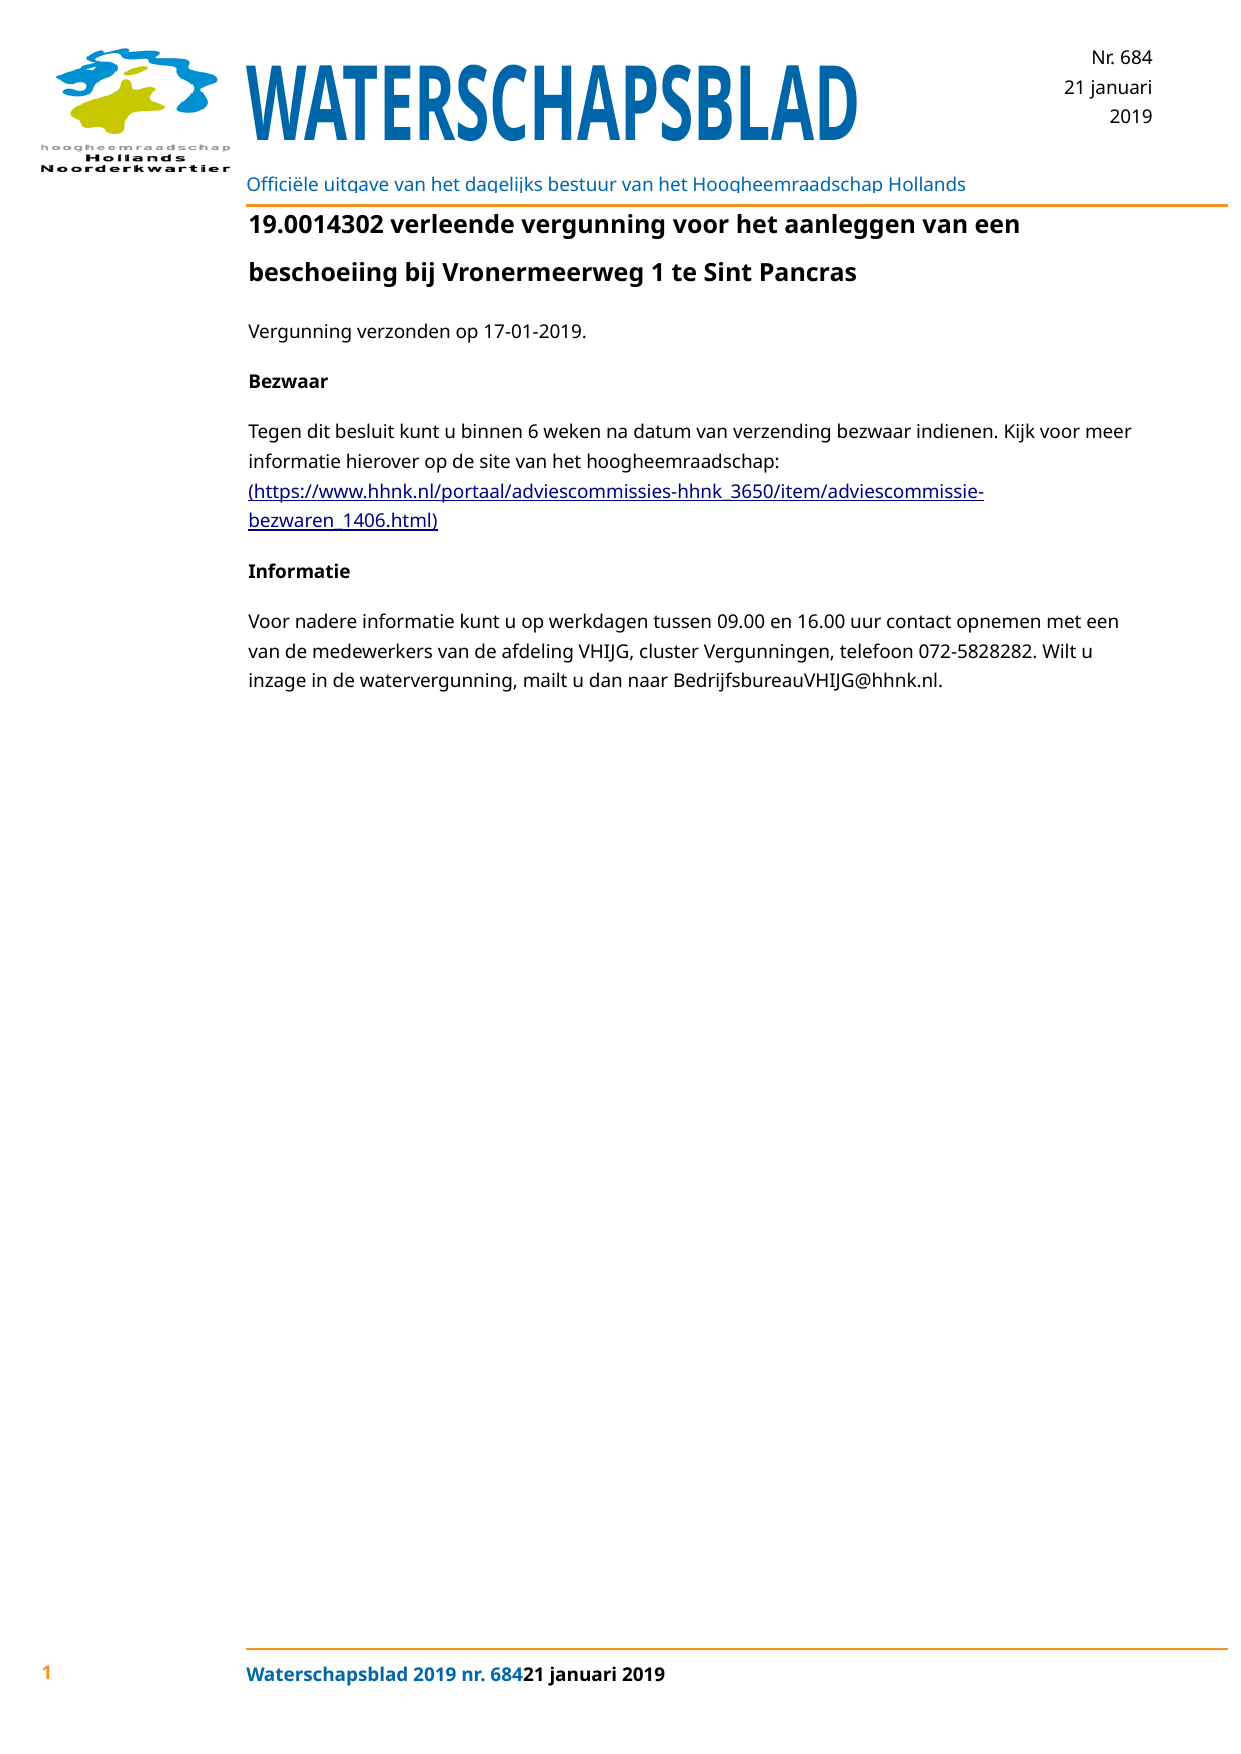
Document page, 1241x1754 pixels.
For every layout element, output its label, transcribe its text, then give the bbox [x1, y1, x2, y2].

text Bezwaar [248, 368, 1152, 394]
text Voor nadere informatie kunt u op werkdagen tussen 09.00 en 16.00 uur contact opnemen met een van de medewerkers van de afdeling VHIJG, cluster Vergunningen, telefoon 072-5828282. Wilt u inzage in de watervergunning, mailt u dan naar BedrijfsbureauVHIJG@hhnk.nl. [248, 608, 1152, 693]
text Informatie [248, 558, 1152, 584]
text Vergunning verzonden op 17-01-2019. [248, 318, 1152, 344]
text 19.0014302 verleende vergunning voor het aanleggen van een beschoeiing bij Vronermeerweg 1 te Sint Pancras [248, 207, 1152, 288]
picture [41, 47, 231, 172]
text Tegen dit besluit kunt u binnen 6 weken na datum van verzending bezwaar indienen. Kijk voor meer informatie hierover op de site van het hoogheemraadschap: (https://www.hhnk.nl/portaal/adviescommissies-hhnk_3650/item/adviescommissie-bezwaren_1406.html) [248, 419, 1152, 533]
